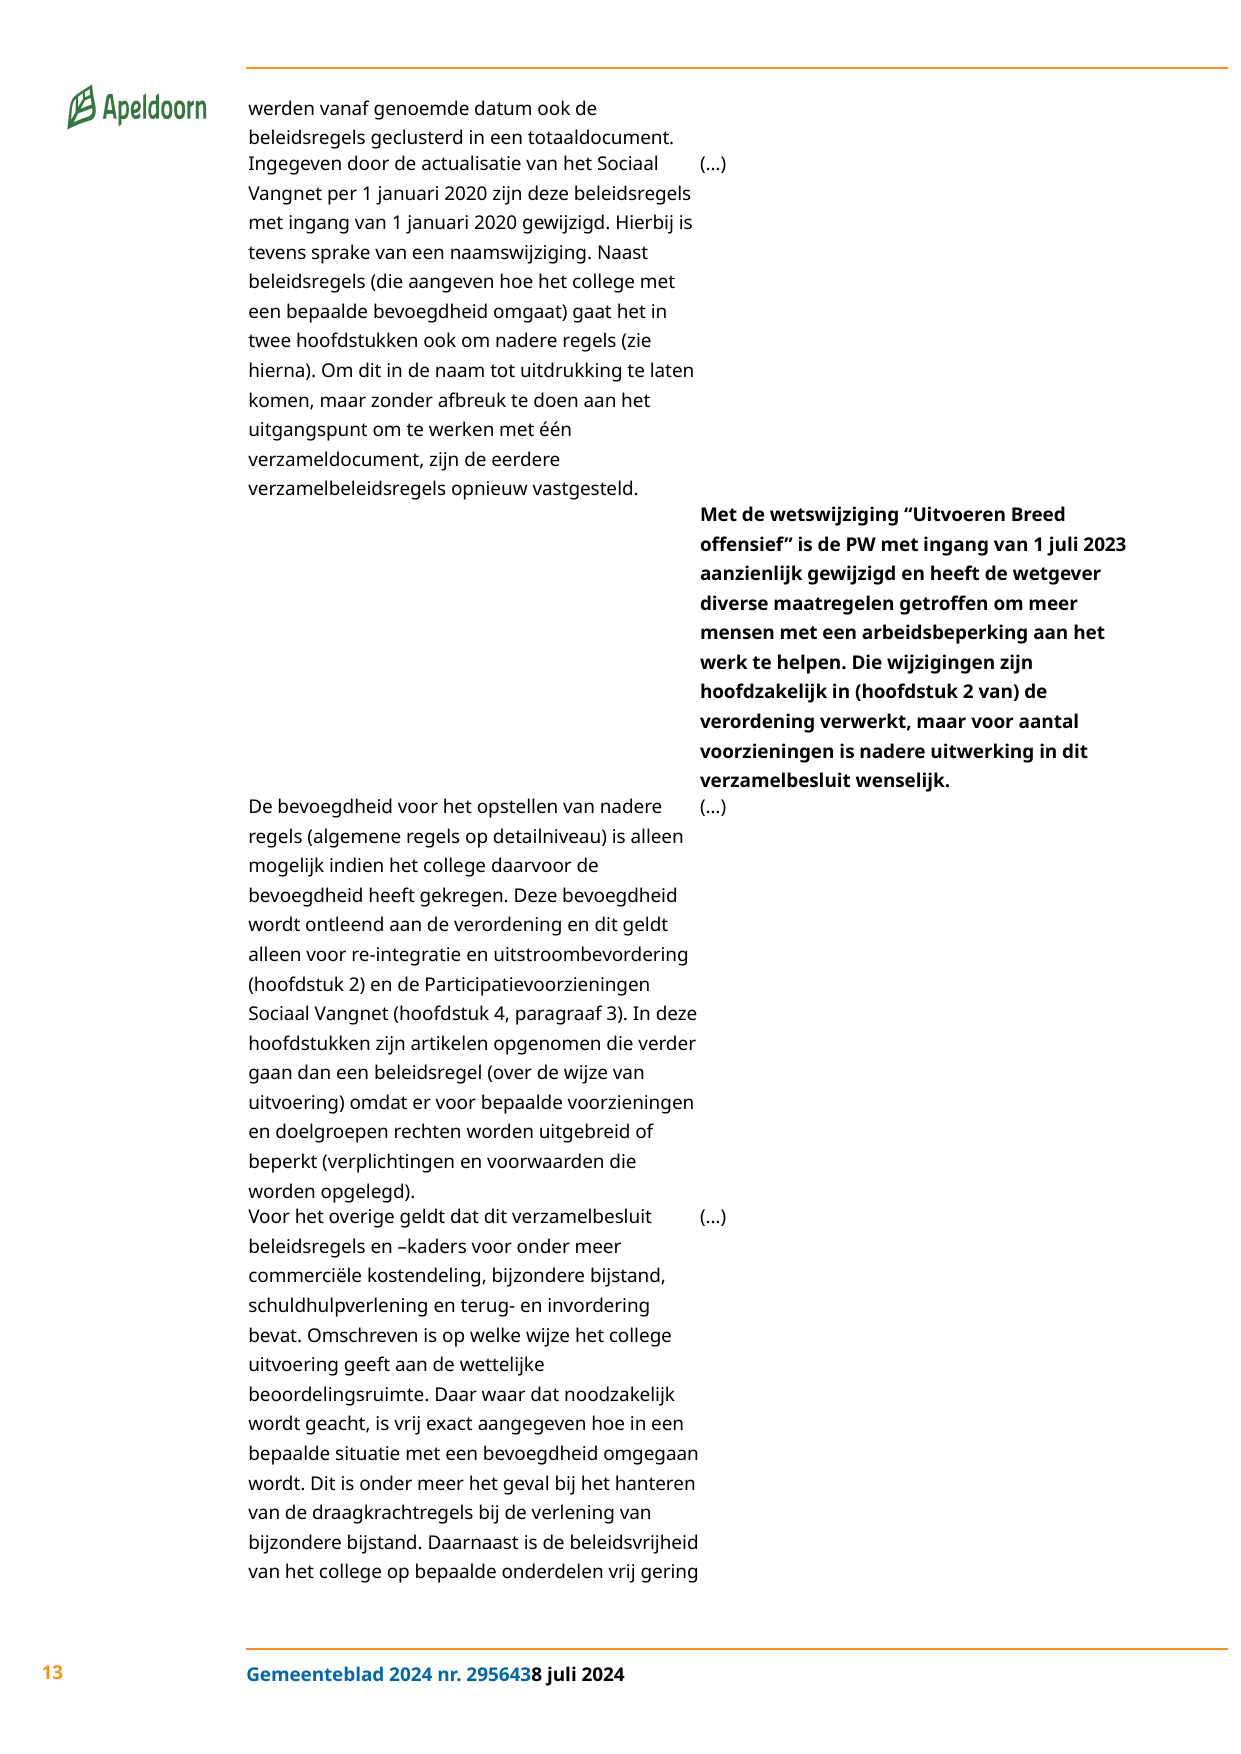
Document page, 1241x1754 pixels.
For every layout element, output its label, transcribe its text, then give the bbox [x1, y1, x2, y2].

table_cell (…) [700, 793, 1152, 1203]
picture [41, 47, 231, 172]
table_cell (…) [700, 1204, 1152, 1584]
table_cell (…) [700, 150, 1152, 501]
table_cell [248, 501, 700, 793]
table_cell De bevoegdheid voor het opstellen van nadere regels (algemene regels op detailniveau) is alleen mogelijk indien het college daarvoor de bevoegdheid heeft gekregen. Deze bevoegdheid wordt ontleend aan de verordening en dit geldt alleen voor re-integratie en uitstroombevordering (hoofdstuk 2) en de Participatievoorzieningen Sociaal Vangnet (hoofdstuk 4, paragraaf 3). In deze hoofdstukken zijn artikelen opgenomen die verder gaan dan een beleidsregel (over de wijze van uitvoering) omdat er voor bepaalde voorzieningen en doelgroepen rechten worden uitgebreid of beperkt (verplichtingen en voorwaarden die worden opgelegd). [248, 793, 700, 1203]
table_cell Met de wetswijziging “Uitvoeren Breed offensief” is de PW met ingang van 1 juli 2023 aanzienlijk gewijzigd en heeft de wetgever diverse maatregelen getroffen om meer mensen met een arbeidsbeperking aan het werk te helpen. Die wijzigingen zijn hoofdzakelijk in (hoofdstuk 2 van) de verordening verwerkt, maar voor aantal voorzieningen is nadere uitwerking in dit verzamelbesluit wenselijk. [700, 501, 1152, 793]
table_cell Ingegeven door de actualisatie van het Sociaal Vangnet per 1 januari 2020 zijn deze beleidsregels met ingang van 1 januari 2020 gewijzigd. Hierbij is tevens sprake van een naamswijziging. Naast beleidsregels (die aangeven hoe het college met een bepaalde bevoegdheid omgaat) gaat het in twee hoofdstukken ook om nadere regels (zie hierna). Om dit in de naam tot uitdrukking te laten komen, maar zonder afbreuk te doen aan het uitgangspunt om te werken met één verzameldocument, zijn de eerdere verzamelbeleidsregels opnieuw vastgesteld. [248, 150, 700, 501]
table_cell [700, 95, 1152, 150]
table_cell Voor het overige geldt dat dit verzamelbesluit beleidsregels en –kaders voor onder meer commerciële kostendeling, bijzondere bijstand, schuldhulpverlening en terug- en invordering bevat. Omschreven is op welke wijze het college uitvoering geeft aan de wettelijke beoordelingsruimte. Daar waar dat noodzakelijk wordt geacht, is vrij exact aangegeven hoe in een bepaalde situatie met een bevoegdheid omgegaan wordt. Dit is onder meer het geval bij het hanteren van de draagkrachtregels bij de verlening van bijzondere bijstand. Daarnaast is de beleidsvrijheid van het college op bepaalde onderdelen vrij gering [248, 1204, 700, 1584]
table_cell werden vanaf genoemde datum ook de beleidsregels geclusterd in een totaaldocument. [248, 95, 700, 150]
